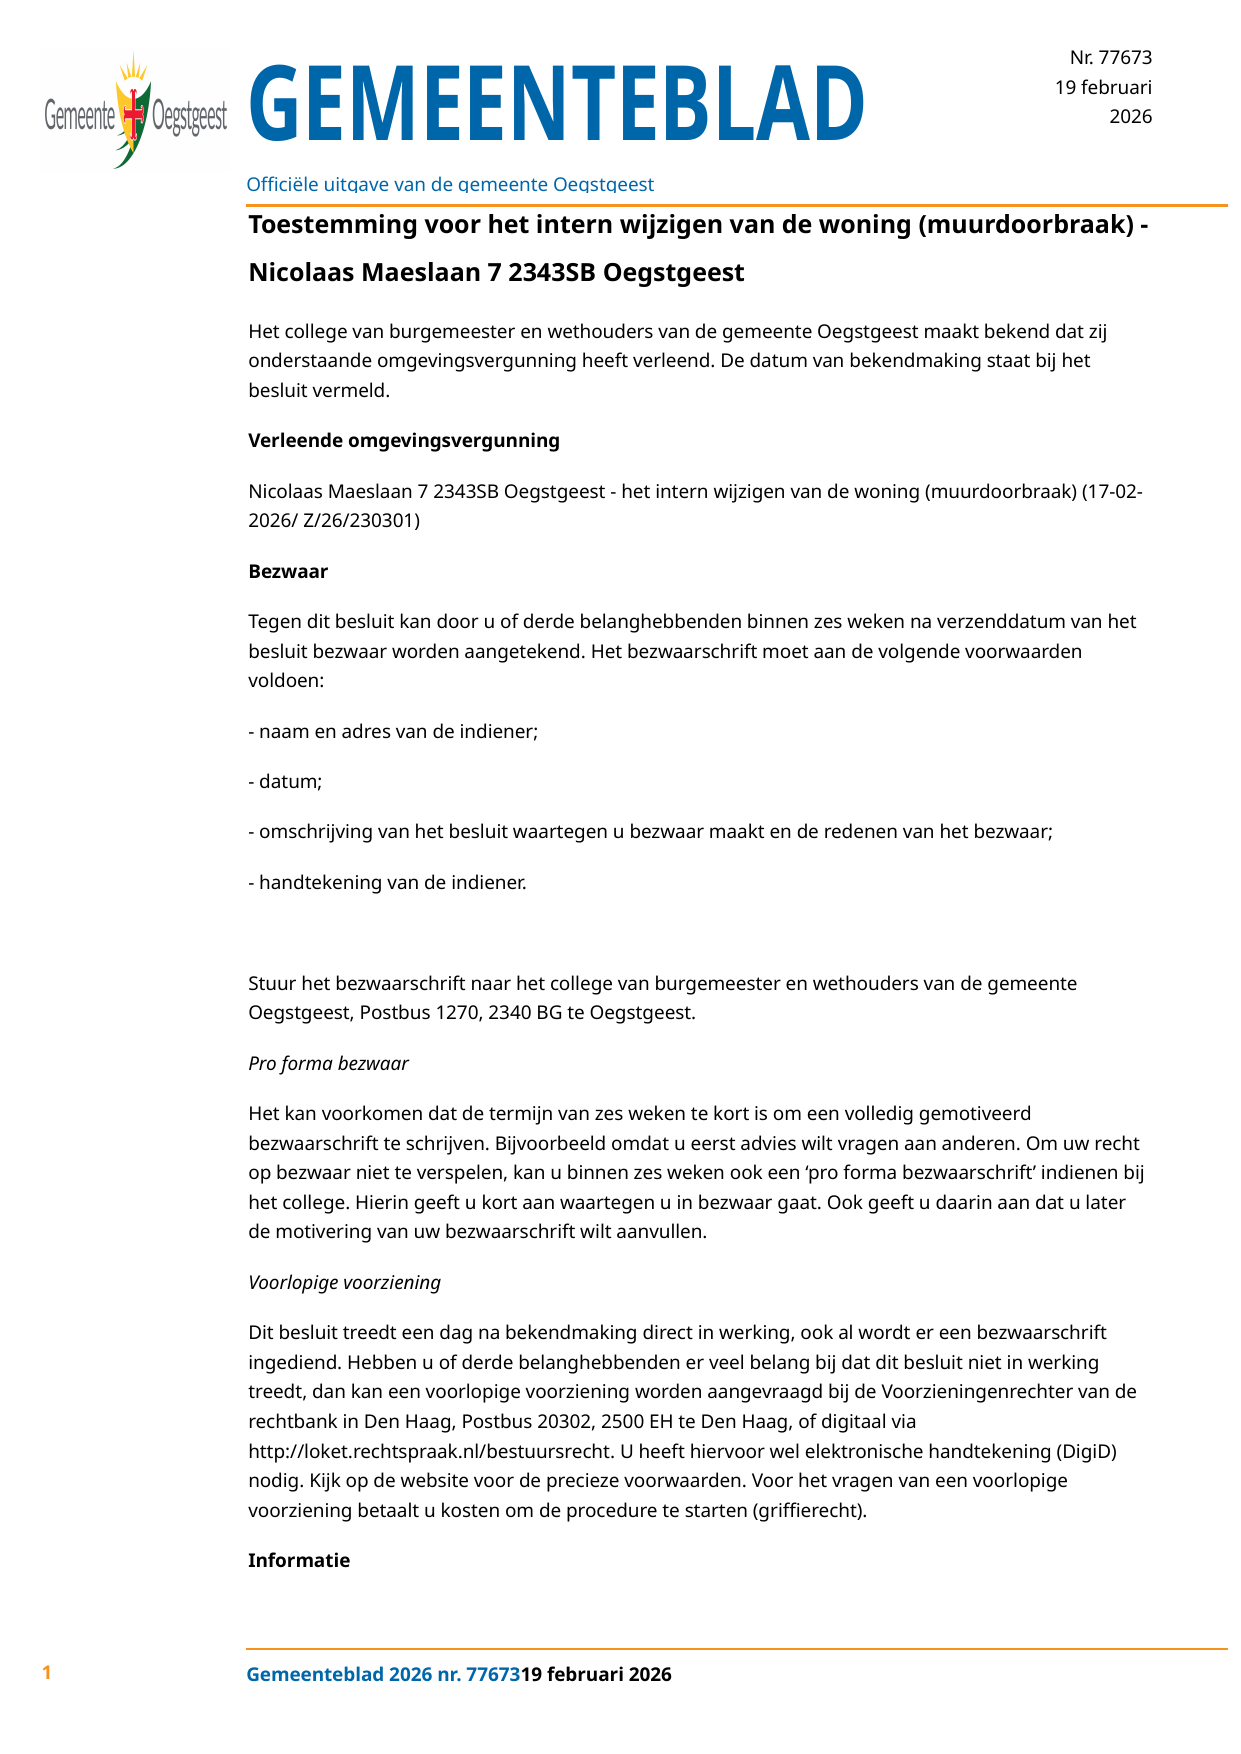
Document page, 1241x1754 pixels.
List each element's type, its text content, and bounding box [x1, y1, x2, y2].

text Voorlopige voorziening [248, 1269, 1152, 1295]
text Tegen dit besluit kan door u of derde belanghebbenden binnen zes weken na verzenddatum van het besluit bezwaar worden aangetekend. Het bezwaarschrift moet aan de volgende voorwaarden voldoen: [248, 608, 1152, 693]
text Stuur het bezwaarschrift naar het college van burgemeester en wethouders van de gemeente Oegstgeest, Postbus 1270, 2340 BG te Oegstgeest. [248, 970, 1152, 1025]
text - handtekening van de indiener. [248, 869, 1152, 895]
text Informatie [248, 1547, 1152, 1573]
text Nicolaas Maeslaan 7 2343SB Oegstgeest - het intern wijzigen van de woning (muurdoorbraak) (17-02-2026/ Z/26/230301) [248, 478, 1152, 533]
text Bezwaar [248, 558, 1152, 584]
text Het college van burgemeester en wethouders van de gemeente Oegstgeest maakt bekend dat zij onderstaande omgevingsvergunning heeft verleend. De datum van bekendmaking staat bij het besluit vermeld. [248, 318, 1152, 403]
text - omschrijving van het besluit waartegen u bezwaar maakt en de redenen van het bezwaar; [248, 819, 1152, 844]
picture [41, 47, 231, 172]
text Dit besluit treedt een dag na bekendmaking direct in werking, ook al wordt er een bezwaarschrift ingediend. Hebben u of derde belanghebbenden er veel belang bij dat dit besluit niet in werking treedt, dan kan een voorlopige voorziening worden aangevraagd bij de Voorzieningenrechter van de rechtbank in Den Haag, Postbus 20302, 2500 EH te Den Haag, of digitaal via http://loket.rechtspraak.nl/bestuursrecht. U heeft hiervoor wel elektronische handtekening (DigiD) nodig. Kijk op de website voor de precieze voorwaarden. Voor het vragen van een voorlopige voorziening betaalt u kosten om de procedure te starten (griffierecht). [248, 1319, 1152, 1523]
text Pro forma bezwaar [248, 1050, 1152, 1076]
text - datum; [248, 768, 1152, 794]
text - naam en adres van de indiener; [248, 718, 1152, 744]
text Verleende omgevingsvergunning [248, 427, 1152, 453]
text Toestemming voor het intern wijzigen van de woning (muurdoorbraak) - Nicolaas Maeslaan 7 2343SB Oegstgeest [248, 207, 1152, 288]
text Het kan voorkomen dat de termijn van zes weken te kort is om een volledig gemotiveerd bezwaarschrift te schrijven. Bijvoorbeeld omdat u eerst advies wilt vragen aan anderen. Om uw recht op bezwaar niet te verspelen, kan u binnen zes weken ook een ‘pro forma bezwaarschrift’ indienen bij het college. Hierin geeft u kort aan waartegen u in bezwaar gaat. Ook geeft u daarin aan dat u later de motivering van uw bezwaarschrift wilt aanvullen. [248, 1100, 1152, 1244]
